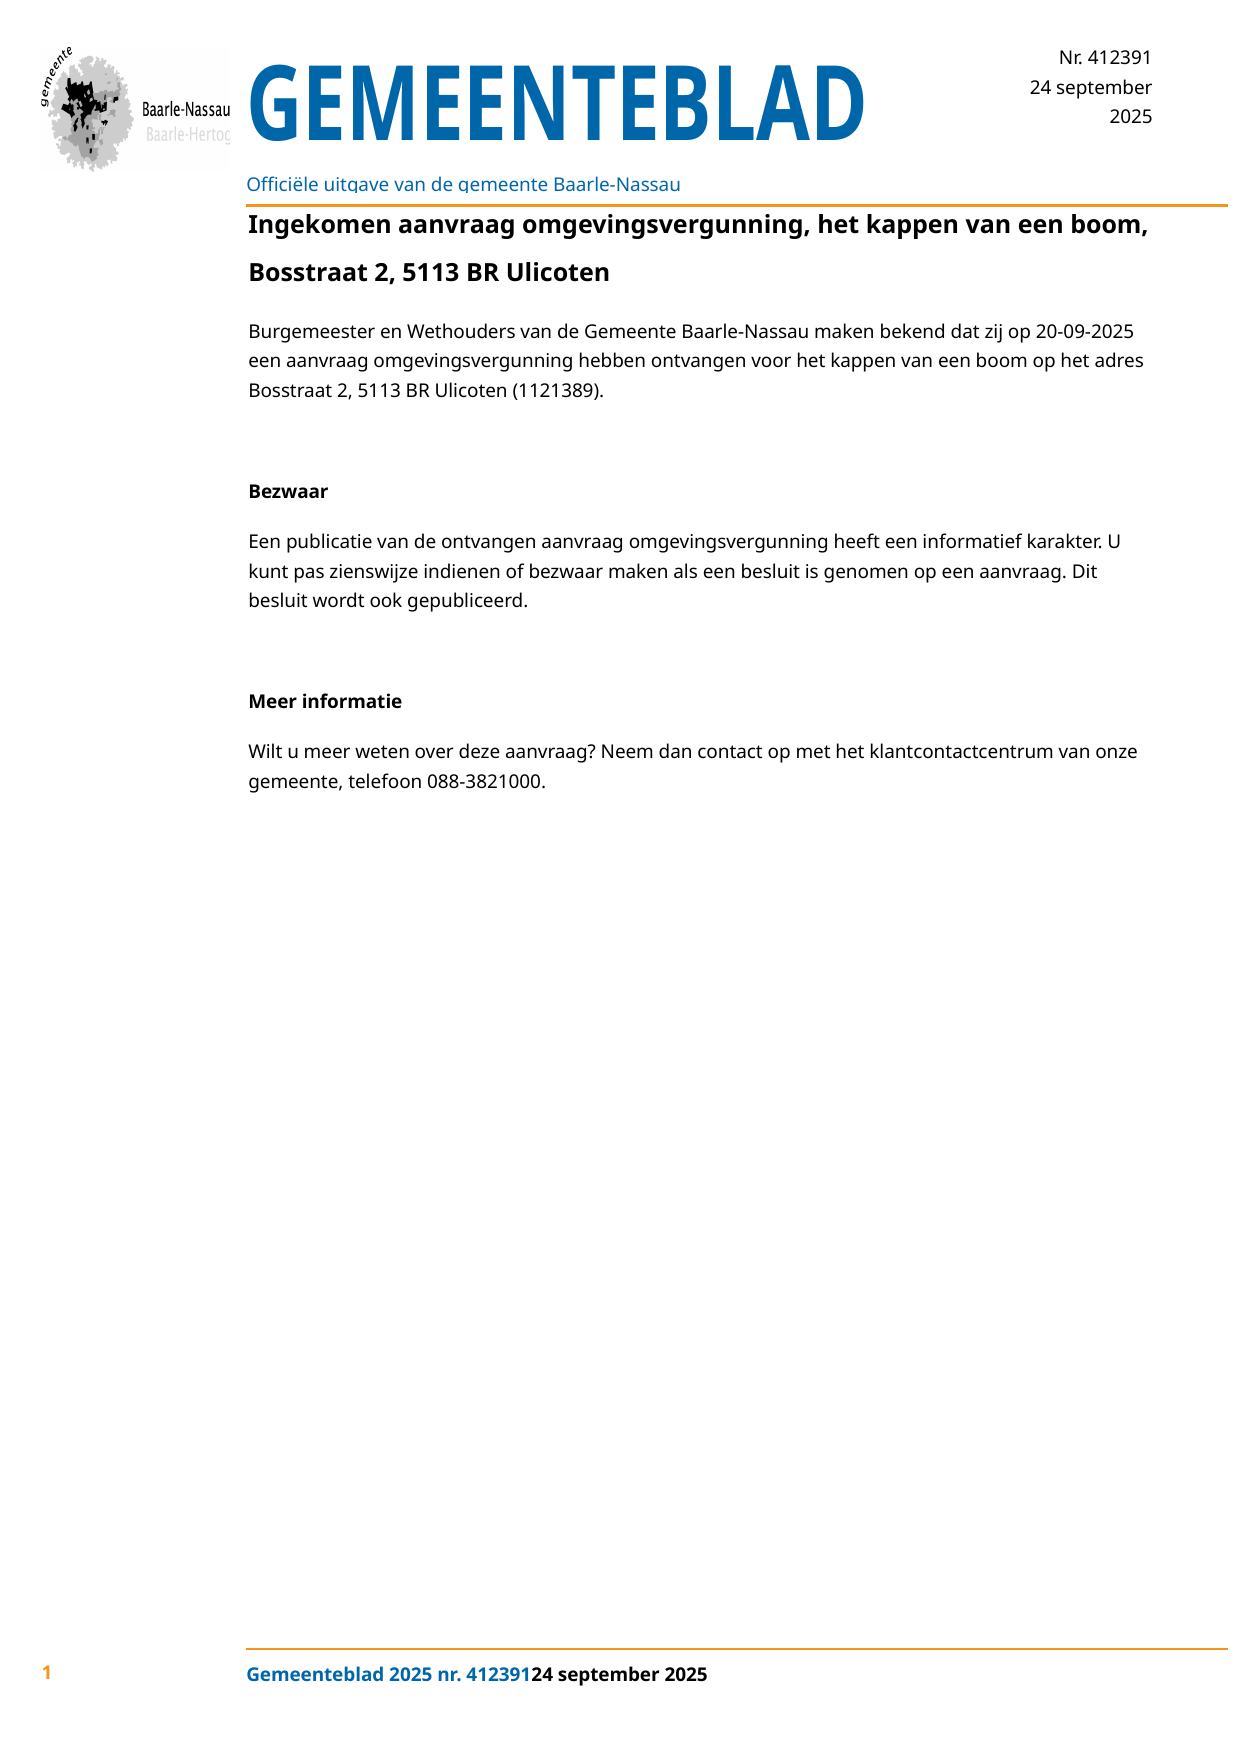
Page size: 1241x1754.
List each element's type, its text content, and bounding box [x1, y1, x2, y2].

picture [41, 47, 231, 172]
text Ingekomen aanvraag omgevingsvergunning, het kappen van een boom, Bosstraat 2, 5113 BR Ulicoten [248, 207, 1152, 288]
text Meer informatie [248, 688, 1152, 714]
text Burgemeester en Wethouders van de Gemeente Baarle-Nassau maken bekend dat zij op 20-09-2025 een aanvraag omgevingsvergunning hebben ontvangen voor het kappen van een boom op het adres Bosstraat 2, 5113 BR Ulicoten (1121389). [248, 318, 1152, 403]
text Wilt u meer weten over deze aanvraag? Neem dan contact op met het klantcontactcentrum van onze gemeente, telefoon 088-3821000. [248, 739, 1152, 794]
text Een publicatie van de ontvangen aanvraag omgevingsvergunning heeft een informatief karakter. U kunt pas zienswijze indienen of bezwaar maken als een besluit is genomen op een aanvraag. Dit besluit wordt ook gepubliceerd. [248, 528, 1152, 613]
text Bezwaar [248, 478, 1152, 504]
